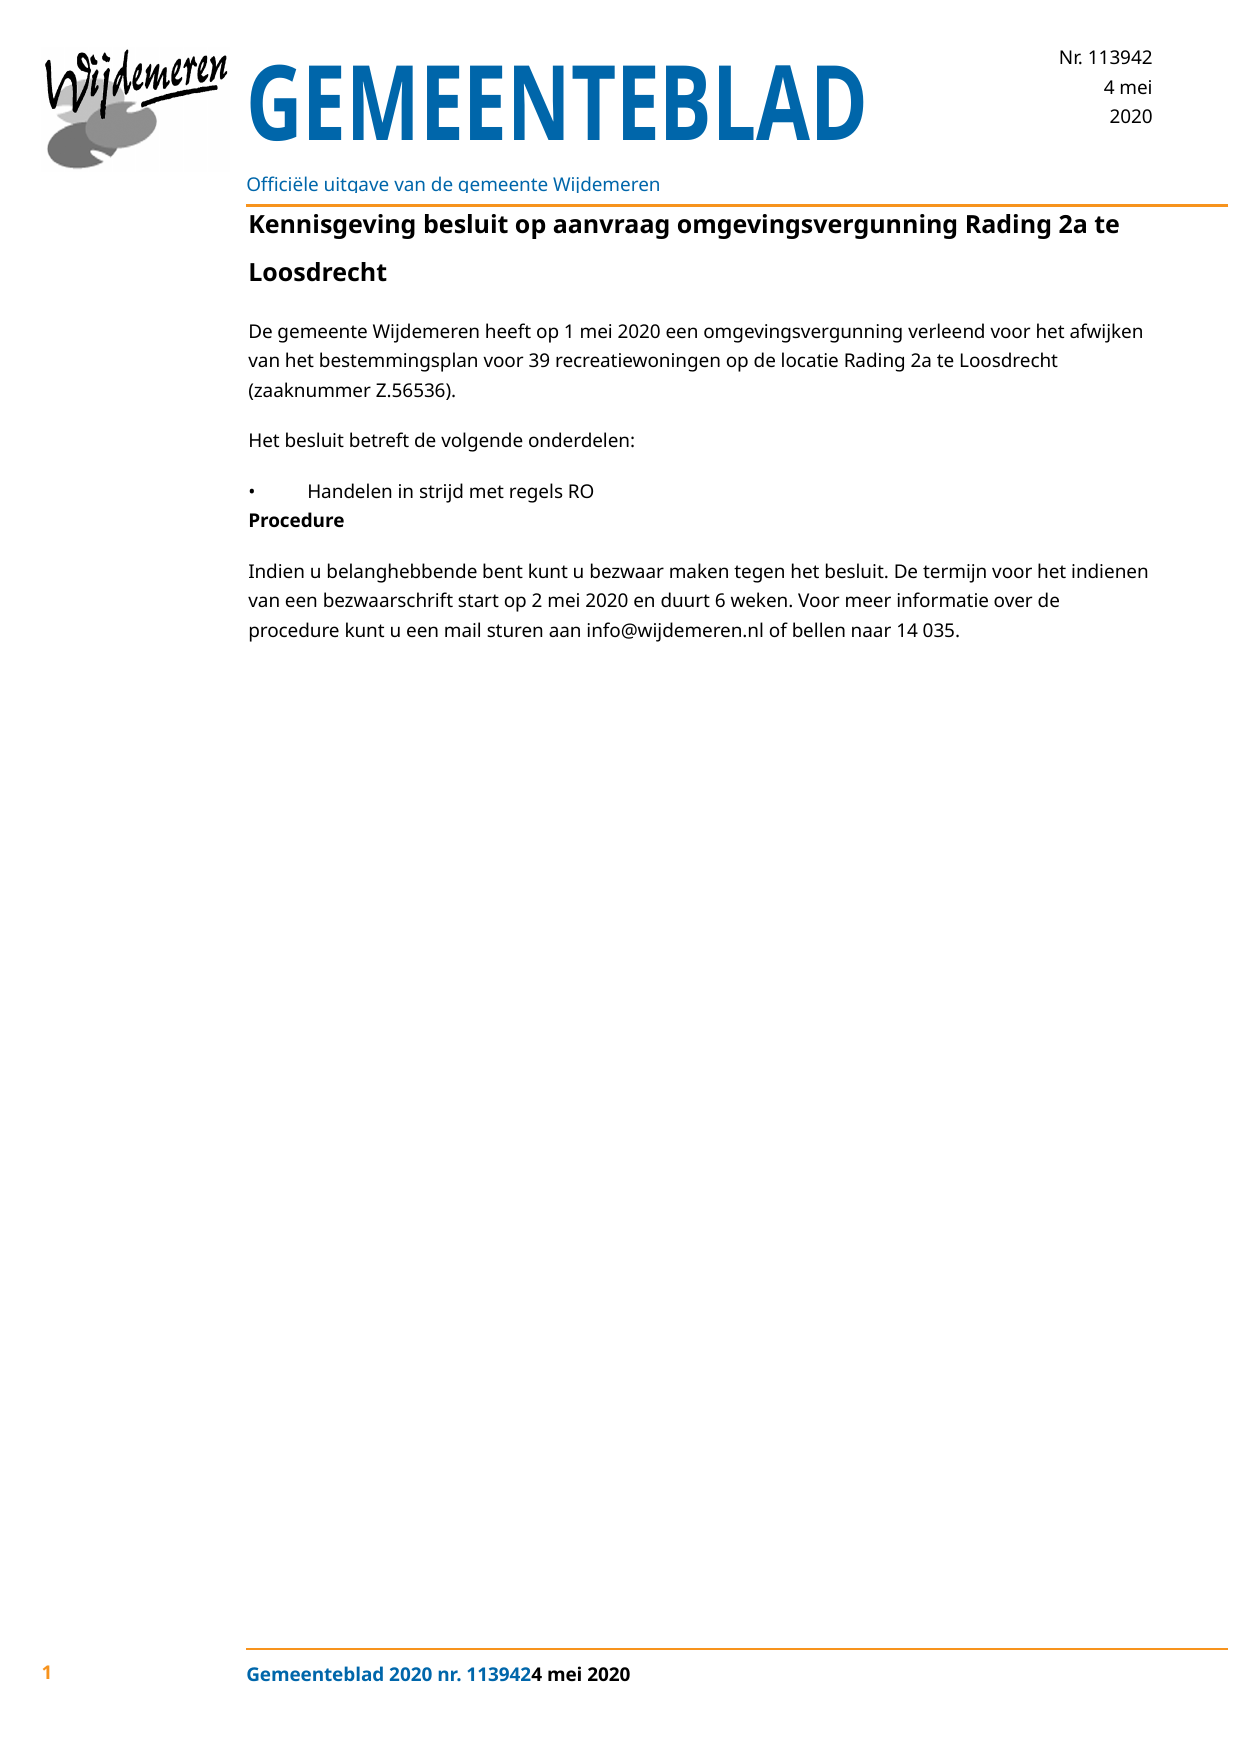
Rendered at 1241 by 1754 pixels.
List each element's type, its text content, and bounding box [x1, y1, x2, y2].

text Kennisgeving besluit op aanvraag omgevingsvergunning Rading 2a te Loosdrecht [248, 207, 1152, 288]
text Indien u belanghebbende bent kunt u bezwaar maken tegen het besluit. De termijn voor het indienen van een bezwaarschrift start op 2 mei 2020 en duurt 6 weken. Voor meer informatie over de procedure kunt u een mail sturen aan info@wijdemeren.nl of bellen naar 14 035. [248, 558, 1152, 643]
list Handelen in strijd met regels RO [248, 478, 1152, 504]
picture [41, 47, 231, 172]
text De gemeente Wijdemeren heeft op 1 mei 2020 een omgevingsvergunning verleend voor het afwijken van het bestemmingsplan voor 39 recreatiewoningen op de locatie Rading 2a te Loosdrecht (zaaknummer Z.56536). [248, 318, 1152, 403]
text Het besluit betreft de volgende onderdelen: [248, 427, 1152, 453]
text Procedure [248, 507, 1152, 533]
